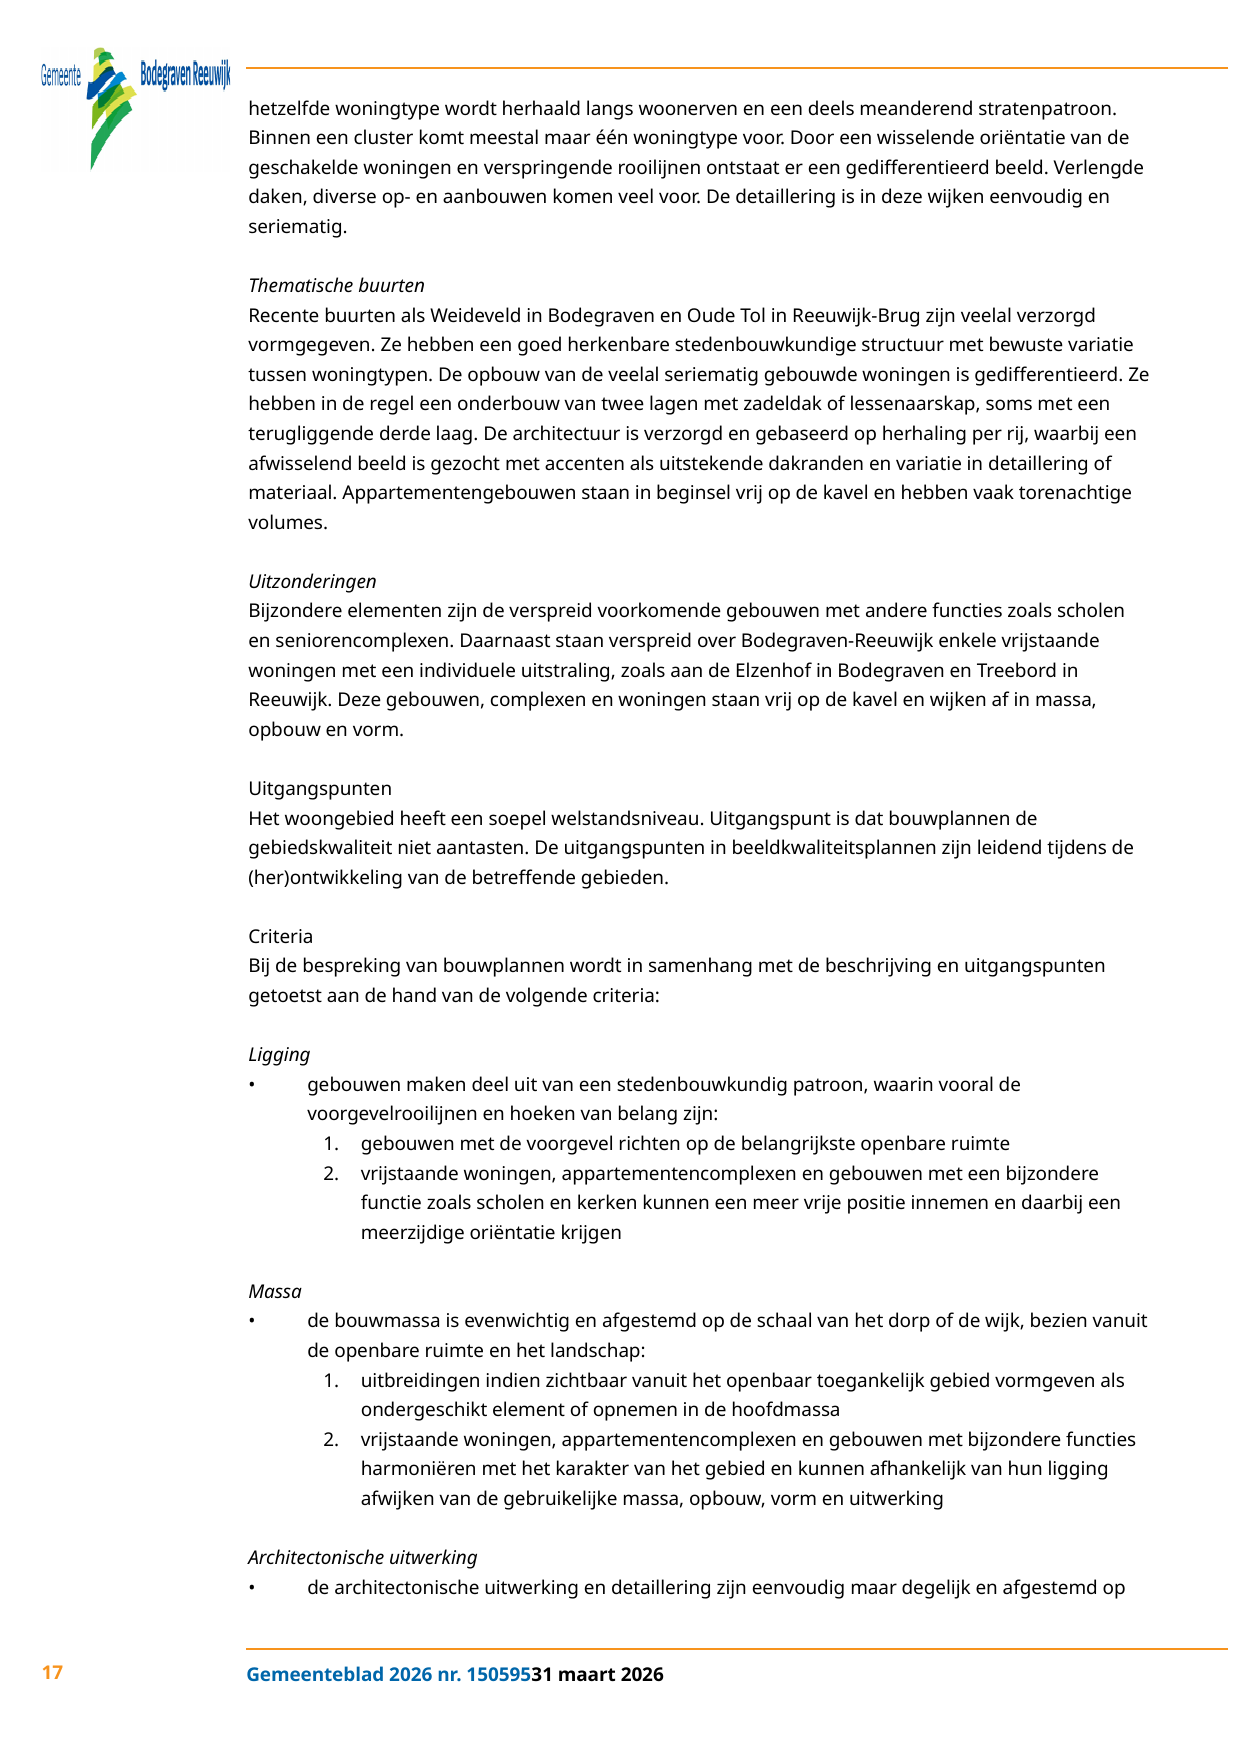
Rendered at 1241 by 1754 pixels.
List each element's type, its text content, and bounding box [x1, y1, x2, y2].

picture [41, 47, 231, 172]
text Uitzonderingen [248, 568, 1152, 594]
text Uitgangspunten [248, 775, 1152, 801]
text Criteria [248, 923, 1152, 949]
list gebouwen met de voorgevel richten op de belangrijkste openbare ruimte [323, 1130, 1152, 1156]
text Het woongebied heeft een soepel welstandsniveau. Uitgangspunt is dat bouwplannen de gebiedskwaliteit niet aantasten. De uitgangspunten in beeldkwaliteitsplannen zijn leidend tijdens de (her)ontwikkeling van de betreffende gebieden. [248, 805, 1152, 890]
text Massa [248, 1278, 1152, 1304]
list vrijstaande woningen, appartementencomplexen en gebouwen met een bijzondere functie zoals scholen en kerken kunnen een meer vrije positie innemen en daarbij een meerzijdige oriëntatie krijgen [323, 1160, 1152, 1245]
list uitbreidingen indien zichtbaar vanuit het openbaar toegankelijk gebied vormgeven als ondergeschikt element of opnemen in de hoofdmassa [323, 1367, 1152, 1422]
list gebouwen maken deel uit van een stedenbouwkundig patroon, waarin vooral de voorgevelrooilijnen en hoeken van belang zijn: [248, 1071, 1152, 1126]
list vrijstaande woningen, appartementencomplexen en gebouwen met bijzondere functies harmoniëren met het karakter van het gebied en kunnen afhankelijk van hun ligging afwijken van de gebruikelijke massa, opbouw, vorm en uitwerking [323, 1426, 1152, 1511]
text Architectonische uitwerking [248, 1544, 1152, 1570]
text Thematische buurten [248, 272, 1152, 298]
list de architectonische uitwerking en detaillering zijn eenvoudig maar degelijk en afgestemd op [248, 1574, 1152, 1600]
text Bij de bespreking van bouwplannen wordt in samenhang met de beschrijving en uitgangspunten getoetst aan de hand van de volgende criteria: [248, 953, 1152, 1008]
text Bijzondere elementen zijn de verspreid voorkomende gebouwen met andere functies zoals scholen en seniorencomplexen. Daarnaast staan verspreid over Bodegraven-Reeuwijk enkele vrijstaande woningen met een individuele uitstraling, zoals aan de Elzenhof in Bodegraven en Treebord in Reeuwijk. Deze gebouwen, complexen en woningen staan vrij op de kavel en wijken af in massa, opbouw en vorm. [248, 598, 1152, 742]
text hetzelfde woningtype wordt herhaald langs woonerven en een deels meanderend stratenpatroon. Binnen een cluster komt meestal maar één woningtype voor. Door een wisselende oriëntatie van de geschakelde woningen en verspringende rooilijnen ontstaat er een gedifferentieerd beeld. Verlengde daken, diverse op- en aanbouwen komen veel voor. De detaillering is in deze wijken eenvoudig en seriematig. [248, 95, 1152, 239]
text Recente buurten als Weideveld in Bodegraven en Oude Tol in Reeuwijk-Brug zijn veelal verzorgd vormgegeven. Ze hebben een goed herkenbare stedenbouwkundige structuur met bewuste variatie tussen woningtypen. De opbouw van de veelal seriematig gebouwde woningen is gedifferentieerd. Ze hebben in de regel een onderbouw van twee lagen met zadeldak of lessenaarskap, soms met een terugliggende derde laag. De architectuur is verzorgd en gebaseerd op herhaling per rij, waarbij een afwisselend beeld is gezocht met accenten als uitstekende dakranden en variatie in detaillering of materiaal. Appartementengebouwen staan in beginsel vrij op de kavel en hebben vaak torenachtige volumes. [248, 302, 1152, 535]
text Ligging [248, 1041, 1152, 1067]
list de bouwmassa is evenwichtig en afgestemd op de schaal van het dorp of de wijk, bezien vanuit de openbare ruimte en het landschap: [248, 1308, 1152, 1363]
